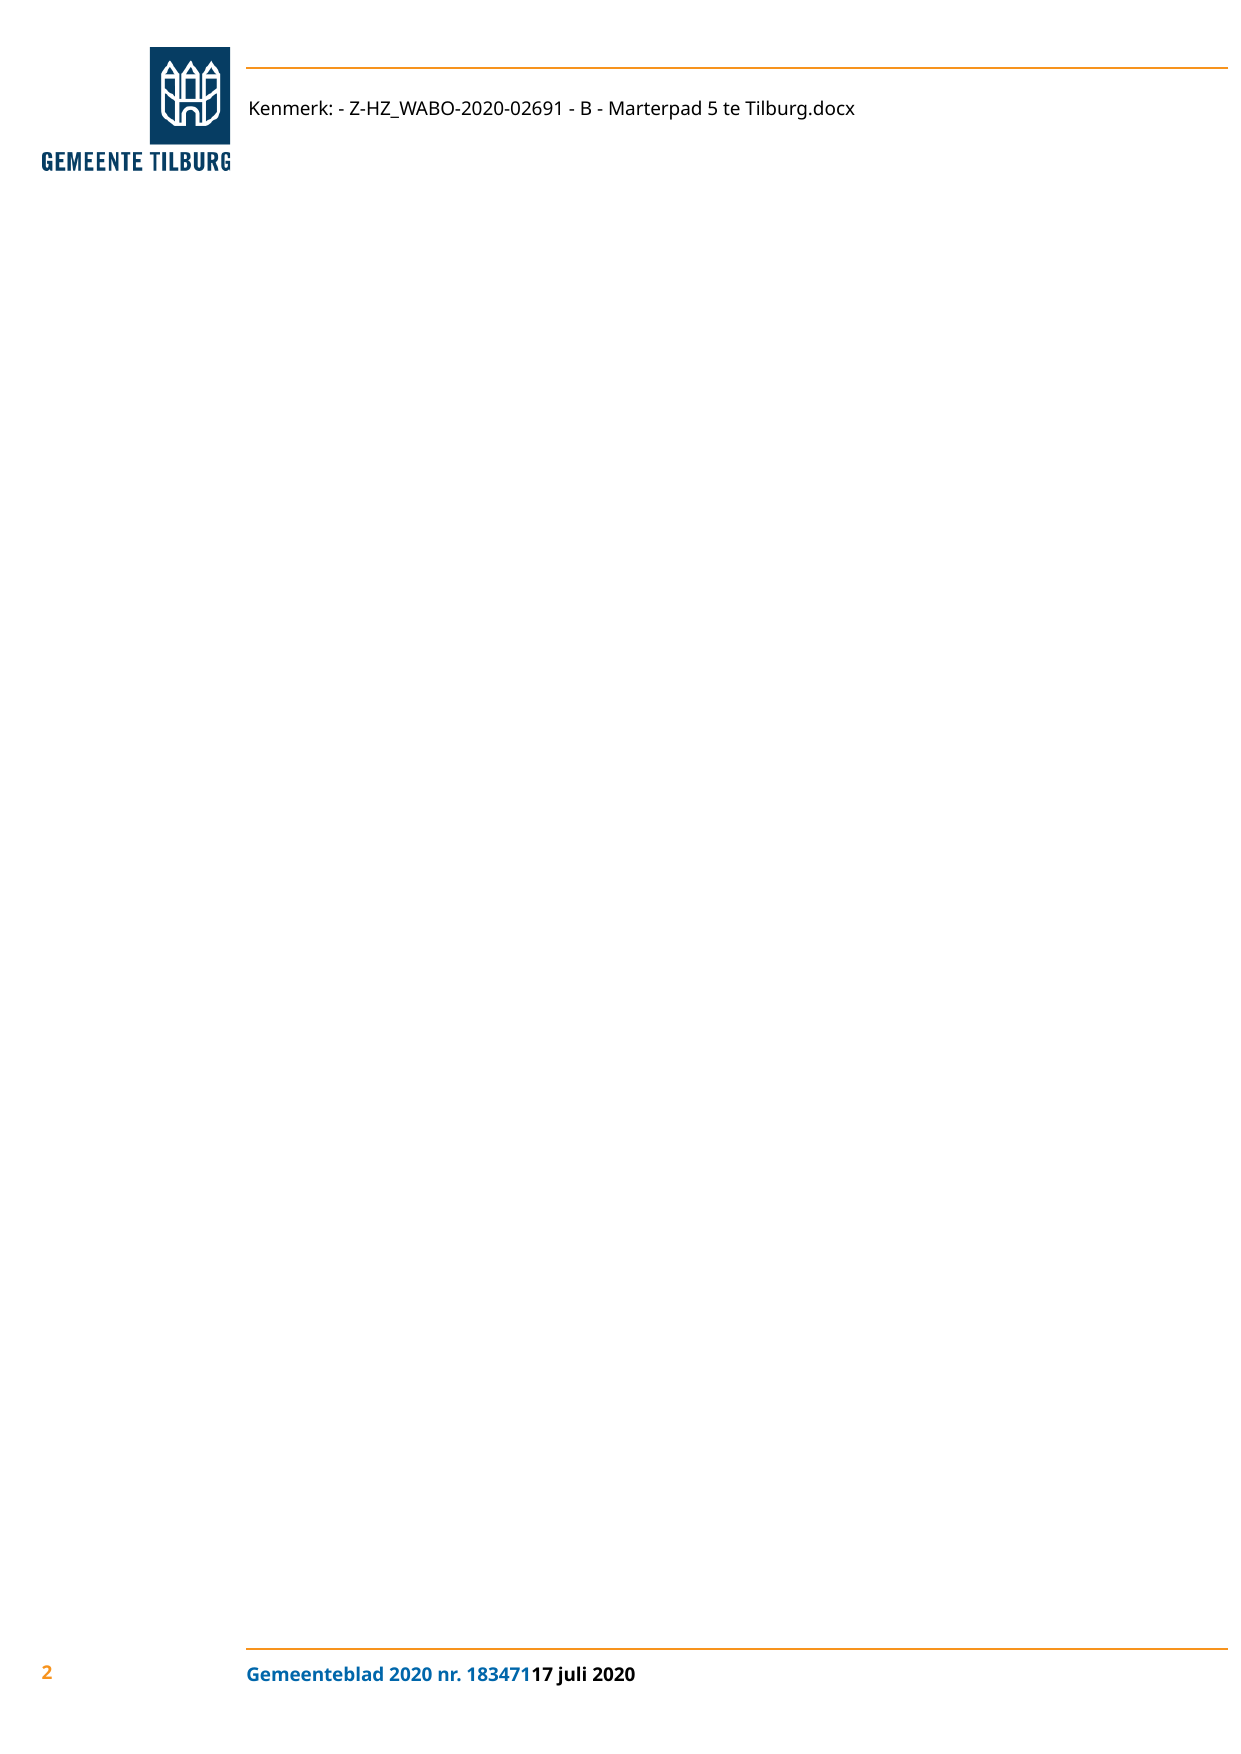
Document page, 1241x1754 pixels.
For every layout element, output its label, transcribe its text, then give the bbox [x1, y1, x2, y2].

text Kenmerk: - Z-HZ_WABO-2020-02691 - B - Marterpad 5 te Tilburg.docx [248, 95, 1152, 121]
picture [41, 47, 231, 172]
